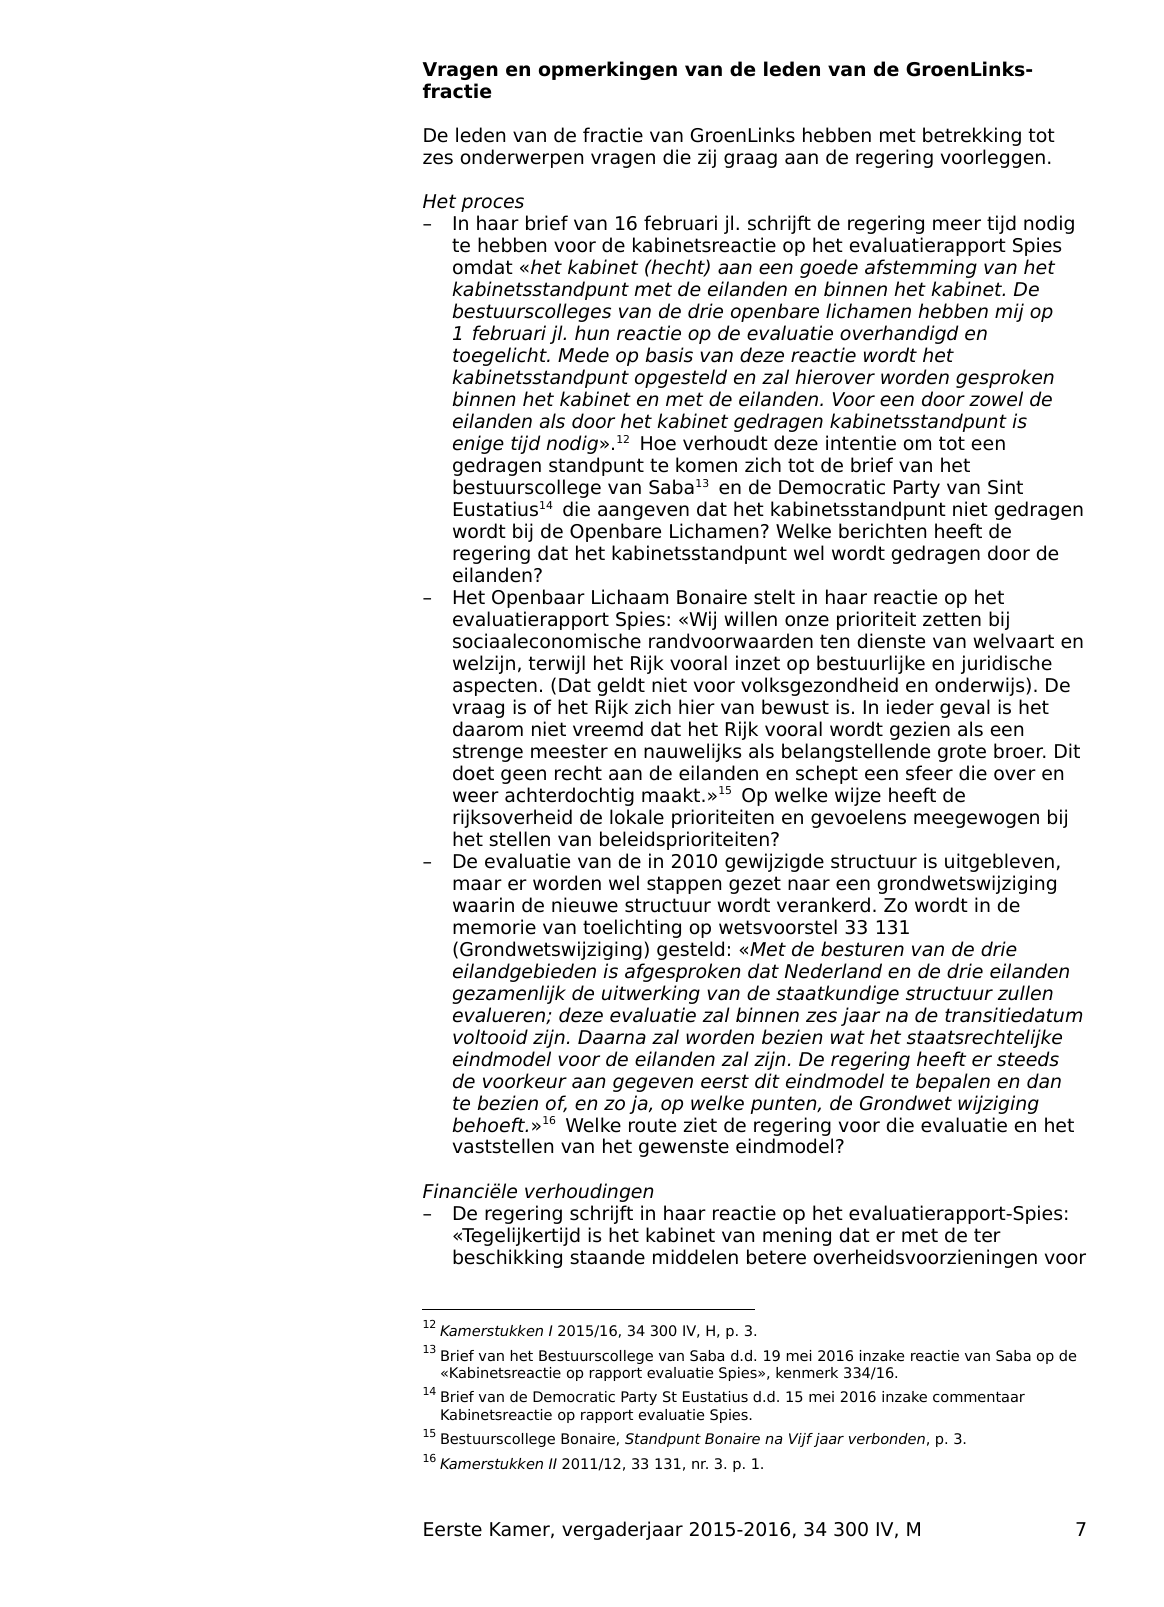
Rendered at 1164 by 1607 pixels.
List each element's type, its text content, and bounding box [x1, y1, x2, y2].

text De leden van de fractie van GroenLinks hebben met betrekking tot zes onderwerpen vragen die zij graag aan de regering voorleggen. [422, 125, 1087, 169]
text Brief van de Democratic Party St Eustatius d.d. 15 mei 2016 inzake commentaar Kabinetsreactie op rapport evaluatie Spies. [422, 1385, 1087, 1424]
text Kamerstukken I 2015/16, 34 300 IV, H, p. 3. [422, 1318, 1087, 1341]
text Bestuurscollege Bonaire, Standpunt Bonaire na Vijf jaar verbonden, p. 3. [422, 1427, 1087, 1449]
text Brief van het Bestuurscollege van Saba d.d. 19 mei 2016 inzake reactie van Saba op de «Kabinetsreactie op rapport evaluatie Spies», kenmerk 334/16. [422, 1343, 1087, 1382]
text – In haar brief van 16 februari jl. schrijft de regering meer tijd nodig te hebben voor de kabinetsreactie op het evaluatierapport Spies omdat «het kabinet (hecht) aan een goede afstemming van het kabinetsstandpunt met de eilanden en binnen het kabinet. De bestuurscolleges van de drie openbare lichamen hebben mij op 1 februari jl. hun reactie op de evaluatie overhandigd en toegelicht. Mede op basis van deze reactie wordt het kabinetsstandpunt opgesteld en zal hierover worden gesproken binnen het kabinet en met de eilanden. Voor een door zowel de eilanden als door het kabinet gedragen kabinetsstandpunt is enige tijd nodig». Hoe verhoudt deze intentie om tot een gedragen standpunt te komen zich tot de brief van het bestuurscollege van Saba en de Democratic Party van Sint Eustatius die aangeven dat het kabinetsstandpunt niet gedragen wordt bij de Openbare Lichamen? Welke berichten heeft de regering dat het kabinetsstandpunt wel wordt gedragen door de eilanden? [422, 213, 1087, 587]
text – De evaluatie van de in 2010 gewijzigde structuur is uitgebleven, maar er worden wel stappen gezet naar een grondwetswijziging waarin de nieuwe structuur wordt verankerd. Zo wordt in de memorie van toelichting op wetsvoorstel 33 131 (Grondwetswijziging) gesteld: «Met de besturen van de drie eilandgebieden is afgesproken dat Nederland en de drie eilanden gezamenlijk de uitwerking van de staatkundige structuur zullen evalueren; deze evaluatie zal binnen zes jaar na de transitiedatum voltooid zijn. Daarna zal worden bezien wat het staatsrechtelijke eindmodel voor de eilanden zal zijn. De regering heeft er steeds de voorkeur aan gegeven eerst dit eindmodel te bepalen en dan te bezien of, en zo ja, op welke punten, de Grondwet wijziging behoeft.» Welke route ziet de regering voor die evaluatie en het vaststellen van het gewenste eindmodel? [422, 851, 1087, 1158]
subtitle Het proces [422, 191, 1087, 213]
subtitle Financiële verhoudingen [422, 1181, 1087, 1203]
text – De regering schrijft in haar reactie op het evaluatierapport-Spies: «Tegelijkertijd is het kabinet van mening dat er met de ter beschikking staande middelen betere overheidsvoorzieningen voor [422, 1203, 1087, 1268]
text Kamerstukken II 2011/12, 33 131, nr. 3. p. 1. [422, 1452, 1087, 1474]
subtitle Vragen en opmerkingen van de leden van de GroenLinks-fractie [422, 59, 1087, 103]
text – Het Openbaar Lichaam Bonaire stelt in haar reactie op het evaluatierapport Spies: «Wij willen onze prioriteit zetten bij sociaaleconomische randvoorwaarden ten dienste van welvaart en welzijn, terwijl het Rijk vooral inzet op bestuurlijke en juridische aspecten. (Dat geldt niet voor volksgezondheid en onderwijs). De vraag is of het Rijk zich hier van bewust is. In ieder geval is het daarom niet vreemd dat het Rijk vooral wordt gezien als een strenge meester en nauwelijks als belangstellende grote broer. Dit doet geen recht aan de eilanden en schept een sfeer die over en weer achterdochtig maakt.» Op welke wijze heeft de rijksoverheid de lokale prioriteiten en gevoelens meegewogen bij het stellen van beleidsprioriteiten? [422, 587, 1087, 851]
